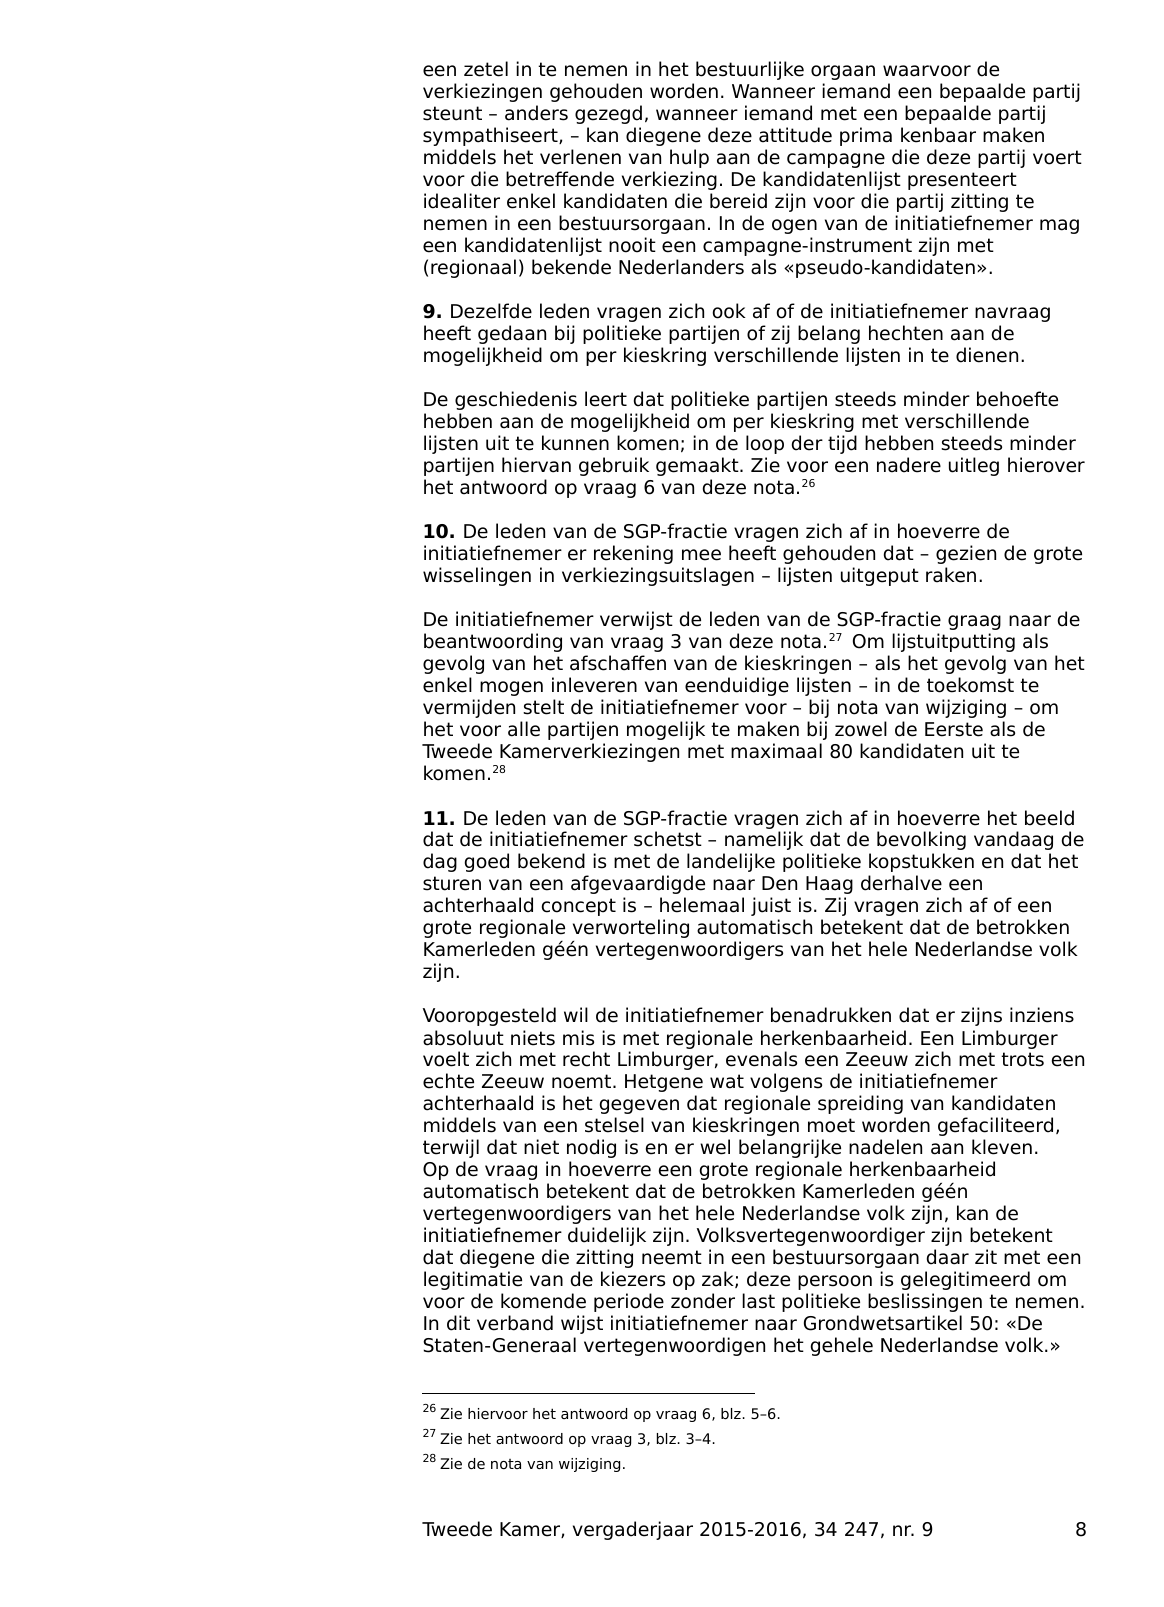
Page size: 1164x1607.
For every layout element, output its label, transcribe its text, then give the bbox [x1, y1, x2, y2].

text 11. De leden van de SGP-fractie vragen zich af in hoeverre het beeld dat de initiatiefnemer schetst – namelijk dat de bevolking vandaag de dag goed bekend is met de landelijke politieke kopstukken en dat het sturen van een afgevaardigde naar Den Haag derhalve een achterhaald concept is – helemaal juist is. Zij vragen zich af of een grote regionale verworteling automatisch betekent dat de betrokken Kamerleden géén vertegenwoordigers van het hele Nederlandse volk zijn. [422, 807, 1087, 983]
text Zie het antwoord op vraag 3, blz. 3–4. [422, 1427, 1087, 1449]
text De geschiedenis leert dat politieke partijen steeds minder behoefte hebben aan de mogelijkheid om per kieskring met verschillende lijsten uit te kunnen komen; in de loop der tijd hebben steeds minder partijen hiervan gebruik gemaakt. Zie voor een nadere uitleg hierover het antwoord op vraag 6 van deze nota. [422, 389, 1087, 499]
text De initiatiefnemer verwijst de leden van de SGP-fractie graag naar de beantwoording van vraag 3 van deze nota. Om lijstuitputting als gevolg van het afschaffen van de kieskringen – als het gevolg van het enkel mogen inleveren van eenduidige lijsten – in de toekomst te vermijden stelt de initiatiefnemer voor – bij nota van wijziging – om het voor alle partijen mogelijk te maken bij zowel de Eerste als de Tweede Kamerverkiezingen met maximaal 80 kandidaten uit te komen. [422, 609, 1087, 785]
text Zie hiervoor het antwoord op vraag 6, blz. 5–6. [422, 1402, 1087, 1424]
text een zetel in te nemen in het bestuurlijke orgaan waarvoor de verkiezingen gehouden worden. Wanneer iemand een bepaalde partij steunt – anders gezegd, wanneer iemand met een bepaalde partij sympathiseert, – kan diegene deze attitude prima kenbaar maken middels het verlenen van hulp aan de campagne die deze partij voert voor die betreffende verkiezing. De kandidatenlijst presenteert idealiter enkel kandidaten die bereid zijn voor die partij zitting te nemen in een bestuursorgaan. In de ogen van de initiatiefnemer mag een kandidatenlijst nooit een campagne-instrument zijn met (regionaal) bekende Nederlanders als «pseudo-kandidaten». [422, 59, 1087, 279]
text Zie de nota van wijziging. [422, 1452, 1087, 1474]
text 10. De leden van de SGP-fractie vragen zich af in hoeverre de initiatiefnemer er rekening mee heeft gehouden dat – gezien de grote wisselingen in verkiezingsuitslagen – lijsten uitgeput raken. [422, 521, 1087, 587]
text 9. Dezelfde leden vragen zich ook af of de initiatiefnemer navraag heeft gedaan bij politieke partijen of zij belang hechten aan de mogelijkheid om per kieskring verschillende lijsten in te dienen. [422, 301, 1087, 367]
text Op de vraag in hoeverre een grote regionale herkenbaarheid automatisch betekent dat de betrokken Kamerleden géén vertegenwoordigers van het hele Nederlandse volk zijn, kan de initiatiefnemer duidelijk zijn. Volksvertegenwoordiger zijn betekent dat diegene die zitting neemt in een bestuursorgaan daar zit met een legitimatie van de kiezers op zak; deze persoon is gelegitimeerd om voor de komende periode zonder last politieke beslissingen te nemen. In dit verband wijst initiatiefnemer naar Grondwetsartikel 50: «De Staten-Generaal vertegenwoordigen het gehele Nederlandse volk.» [422, 1159, 1087, 1357]
text Vooropgesteld wil de initiatiefnemer benadrukken dat er zijns inziens absoluut niets mis is met regionale herkenbaarheid. Een Limburger voelt zich met recht Limburger, evenals een Zeeuw zich met trots een echte Zeeuw noemt. Hetgene wat volgens de initiatiefnemer achterhaald is het gegeven dat regionale spreiding van kandidaten middels van een stelsel van kieskringen moet worden gefaciliteerd, terwijl dat niet nodig is en er wel belangrijke nadelen aan kleven. [422, 1005, 1087, 1159]
